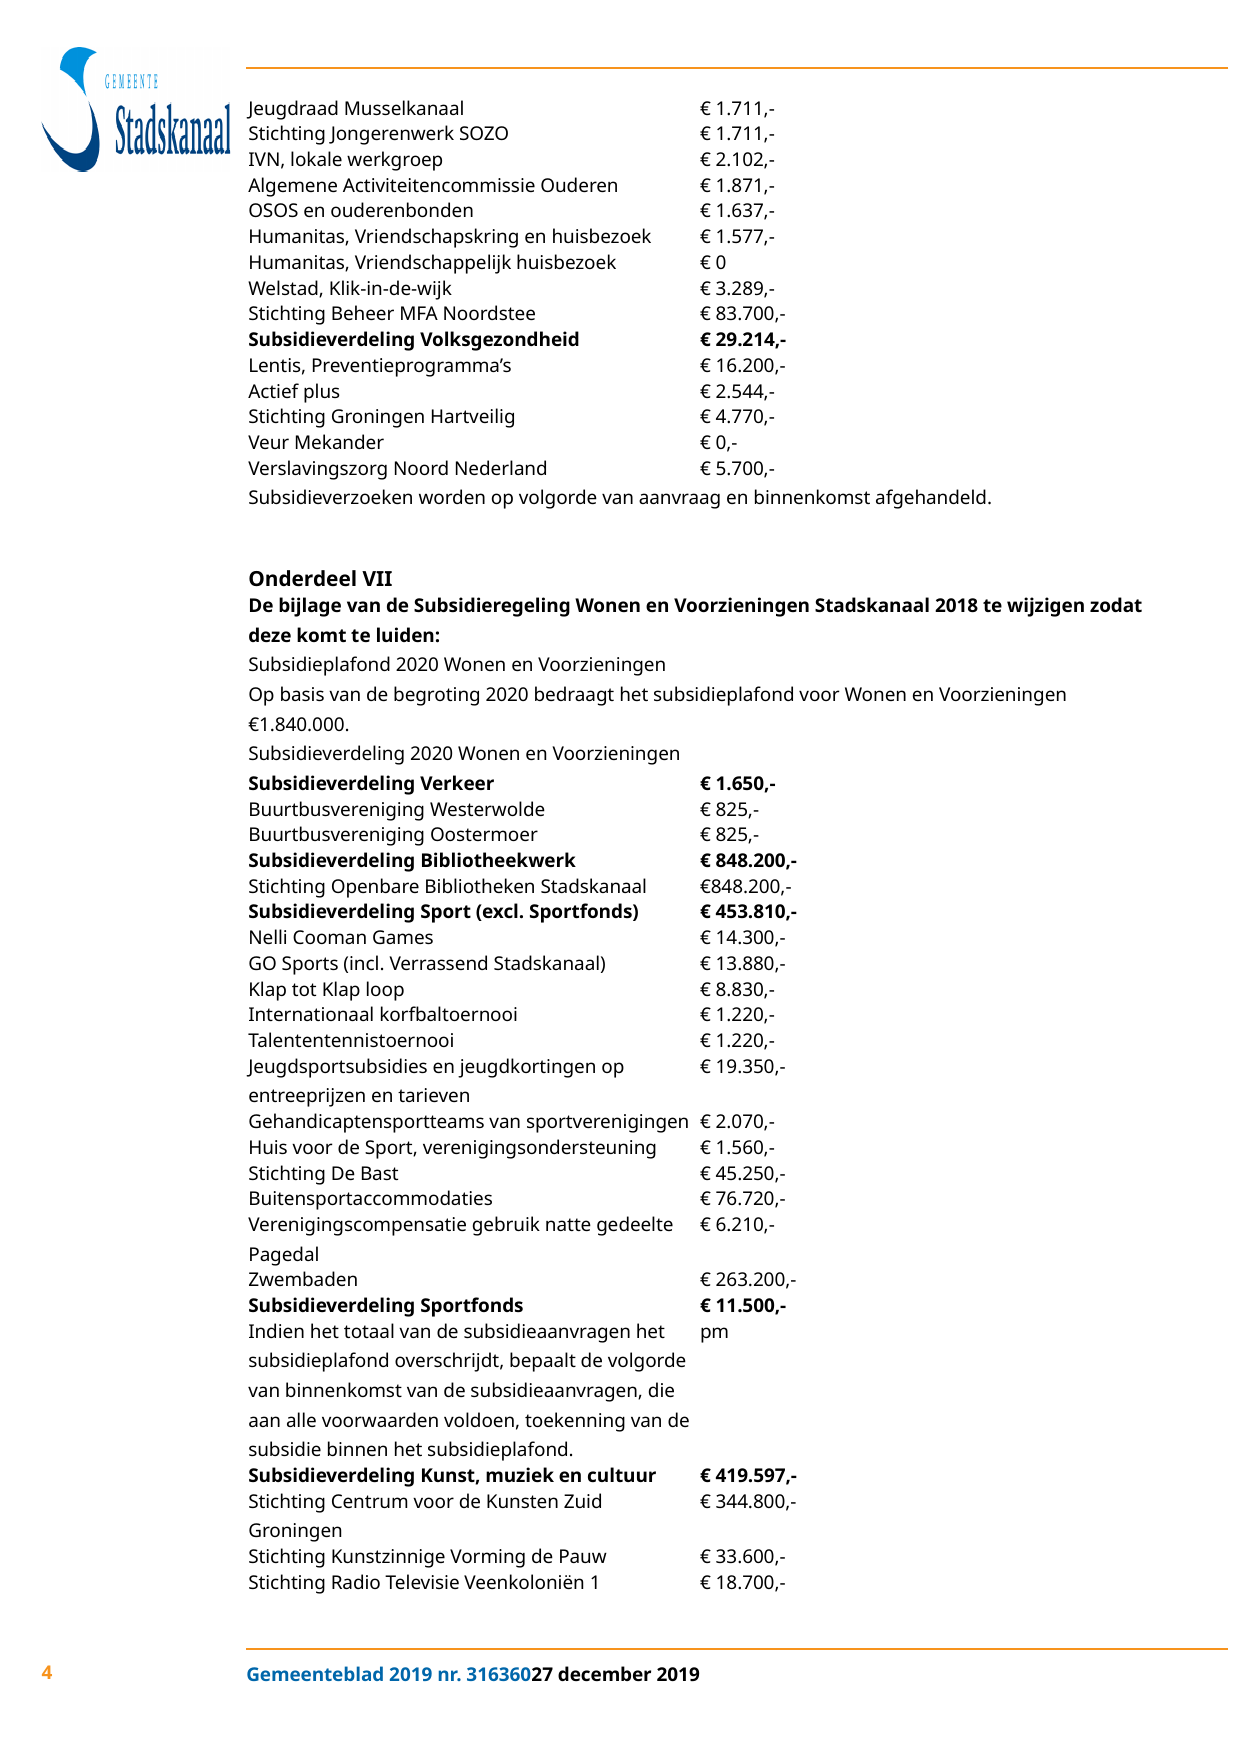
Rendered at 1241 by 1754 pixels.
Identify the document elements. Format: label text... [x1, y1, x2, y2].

table_cell € 0,- [700, 429, 1152, 455]
table_cell Buitensportaccommodaties [248, 1186, 700, 1211]
table_header € 1.650,- [700, 770, 1152, 796]
table_cell Jeugdraad Musselkanaal [248, 95, 700, 121]
text Op basis van de begroting 2020 bedraagt het subsidieplafond voor Wonen en Voorzieningen €1.840.000. [248, 681, 1152, 736]
text De bijlage van de Subsidieregeling Wonen en Voorzieningen Stadskanaal 2018 te wijzigen zodat deze komt te luiden: [248, 592, 1152, 648]
table_cell € 1.871,- [700, 172, 1152, 198]
table_cell € 1.711,- [700, 121, 1152, 146]
table_cell Subsidieverdeling Sportfonds [248, 1292, 700, 1318]
table_cell Stichting Kunstzinnige Vorming de Pauw [248, 1543, 700, 1569]
table_cell Huis voor de Sport, verenigingsondersteuning [248, 1134, 700, 1160]
table_cell Subsidieverdeling Volksgezondheid [248, 326, 700, 352]
table_cell GO Sports (incl. Verrassend Stadskanaal) [248, 950, 700, 976]
table_cell € 6.210,- [700, 1211, 1152, 1267]
table_cell € 0 [700, 249, 1152, 275]
table_cell Stichting Jongerenwerk SOZO [248, 121, 700, 146]
table_cell € 5.700,- [700, 455, 1152, 481]
table_cell € 825,- [700, 821, 1152, 847]
table_cell Indien het totaal van de subsidieaanvragen het subsidieplafond overschrijdt, bepaalt de volgorde van binnenkomst van de subsidieaanvragen, die aan alle voorwaarden voldoen, toekenning van de subsidie binnen het subsidieplafond. [248, 1318, 700, 1462]
table_cell € 8.830,- [700, 976, 1152, 1002]
table_cell € 1.711,- [700, 95, 1152, 121]
table_cell Subsidieverdeling Kunst, muziek en cultuur [248, 1462, 700, 1488]
table_cell € 83.700,- [700, 301, 1152, 326]
table_cell € 848.200,- [700, 847, 1152, 873]
table_cell Stichting De Bast [248, 1160, 700, 1186]
table_cell € 1.560,- [700, 1134, 1152, 1160]
table_cell Stichting Radio Televisie Veenkoloniën 1 [248, 1569, 700, 1594]
table_cell Zwembaden [248, 1267, 700, 1292]
table_cell € 33.600,- [700, 1543, 1152, 1569]
table_cell € 825,- [700, 796, 1152, 821]
text Subsidieverzoeken worden op volgorde van aanvraag en binnenkomst afgehandeld. [248, 484, 1152, 510]
table_cell Humanitas, Vriendschappelijk huisbezoek [248, 249, 700, 275]
table_cell € 4.770,- [700, 404, 1152, 429]
table_cell € 453.810,- [700, 899, 1152, 924]
table_header Subsidieverdeling Verkeer [248, 770, 700, 796]
table_cell € 11.500,- [700, 1292, 1152, 1318]
table_cell € 18.700,- [700, 1569, 1152, 1594]
table_cell € 1.577,- [700, 224, 1152, 249]
table_cell Jeugdsportsubsidies en jeugdkortingen op entreeprijzen en tarieven [248, 1053, 700, 1108]
table_cell Buurtbusvereniging Oostermoer [248, 821, 700, 847]
table_cell Veur Mekander [248, 429, 700, 455]
table_cell € 1.220,- [700, 1002, 1152, 1027]
table_cell Verenigingscompensatie gebruik natte gedeelte Pagedal [248, 1211, 700, 1267]
table_cell Subsidieverdeling Sport (excl. Sportfonds) [248, 899, 700, 924]
table_cell €848.200,- [700, 873, 1152, 899]
table_cell Verslavingszorg Noord Nederland [248, 455, 700, 481]
table_cell Algemene Activiteitencommissie Ouderen [248, 172, 700, 198]
table_cell Gehandicaptensportteams van sportverenigingen [248, 1108, 700, 1134]
table_cell Stichting Groningen Hartveilig [248, 404, 700, 429]
table_cell Klap tot Klap loop [248, 976, 700, 1002]
table_cell Internationaal korfbaltoernooi [248, 1002, 700, 1027]
table_cell OSOS en ouderenbonden [248, 198, 700, 223]
table_cell Lentis, Preventieprogramma’s [248, 352, 700, 378]
table_cell € 2.102,- [700, 146, 1152, 172]
table_cell € 2.070,- [700, 1108, 1152, 1134]
text Subsidieplafond 2020 Wonen en Voorzieningen [248, 652, 1152, 677]
table_cell € 29.214,- [700, 326, 1152, 352]
table_cell € 14.300,- [700, 924, 1152, 950]
picture [41, 47, 231, 172]
table_cell € 3.289,- [700, 275, 1152, 301]
table_cell € 344.800,- [700, 1488, 1152, 1543]
text Onderdeel VII [248, 564, 1152, 592]
table_cell Talententennistoernooi [248, 1027, 700, 1053]
table_cell € 45.250,- [700, 1160, 1152, 1186]
table_cell Subsidieverdeling Bibliotheekwerk [248, 847, 700, 873]
table_cell pm [700, 1318, 1152, 1462]
table_cell € 16.200,- [700, 352, 1152, 378]
table_cell € 76.720,- [700, 1186, 1152, 1211]
table_cell Actief plus [248, 378, 700, 403]
table_cell Welstad, Klik-in-de-wijk [248, 275, 700, 301]
table_cell € 263.200,- [700, 1267, 1152, 1292]
text Subsidieverdeling 2020 Wonen en Voorzieningen [248, 740, 1152, 766]
table_cell € 419.597,- [700, 1462, 1152, 1488]
table_cell Stichting Beheer MFA Noordstee [248, 301, 700, 326]
table_cell Stichting Centrum voor de Kunsten Zuid Groningen [248, 1488, 700, 1543]
table_cell Stichting Openbare Bibliotheken Stadskanaal [248, 873, 700, 899]
table_cell € 13.880,- [700, 950, 1152, 976]
table_cell Buurtbusvereniging Westerwolde [248, 796, 700, 821]
table_cell Nelli Cooman Games [248, 924, 700, 950]
table_cell IVN, lokale werkgroep [248, 146, 700, 172]
table_cell € 1.637,- [700, 198, 1152, 223]
table_cell € 2.544,- [700, 378, 1152, 403]
table_cell € 19.350,- [700, 1053, 1152, 1108]
table_cell Humanitas, Vriendschapskring en huisbezoek [248, 224, 700, 249]
table_cell € 1.220,- [700, 1027, 1152, 1053]
